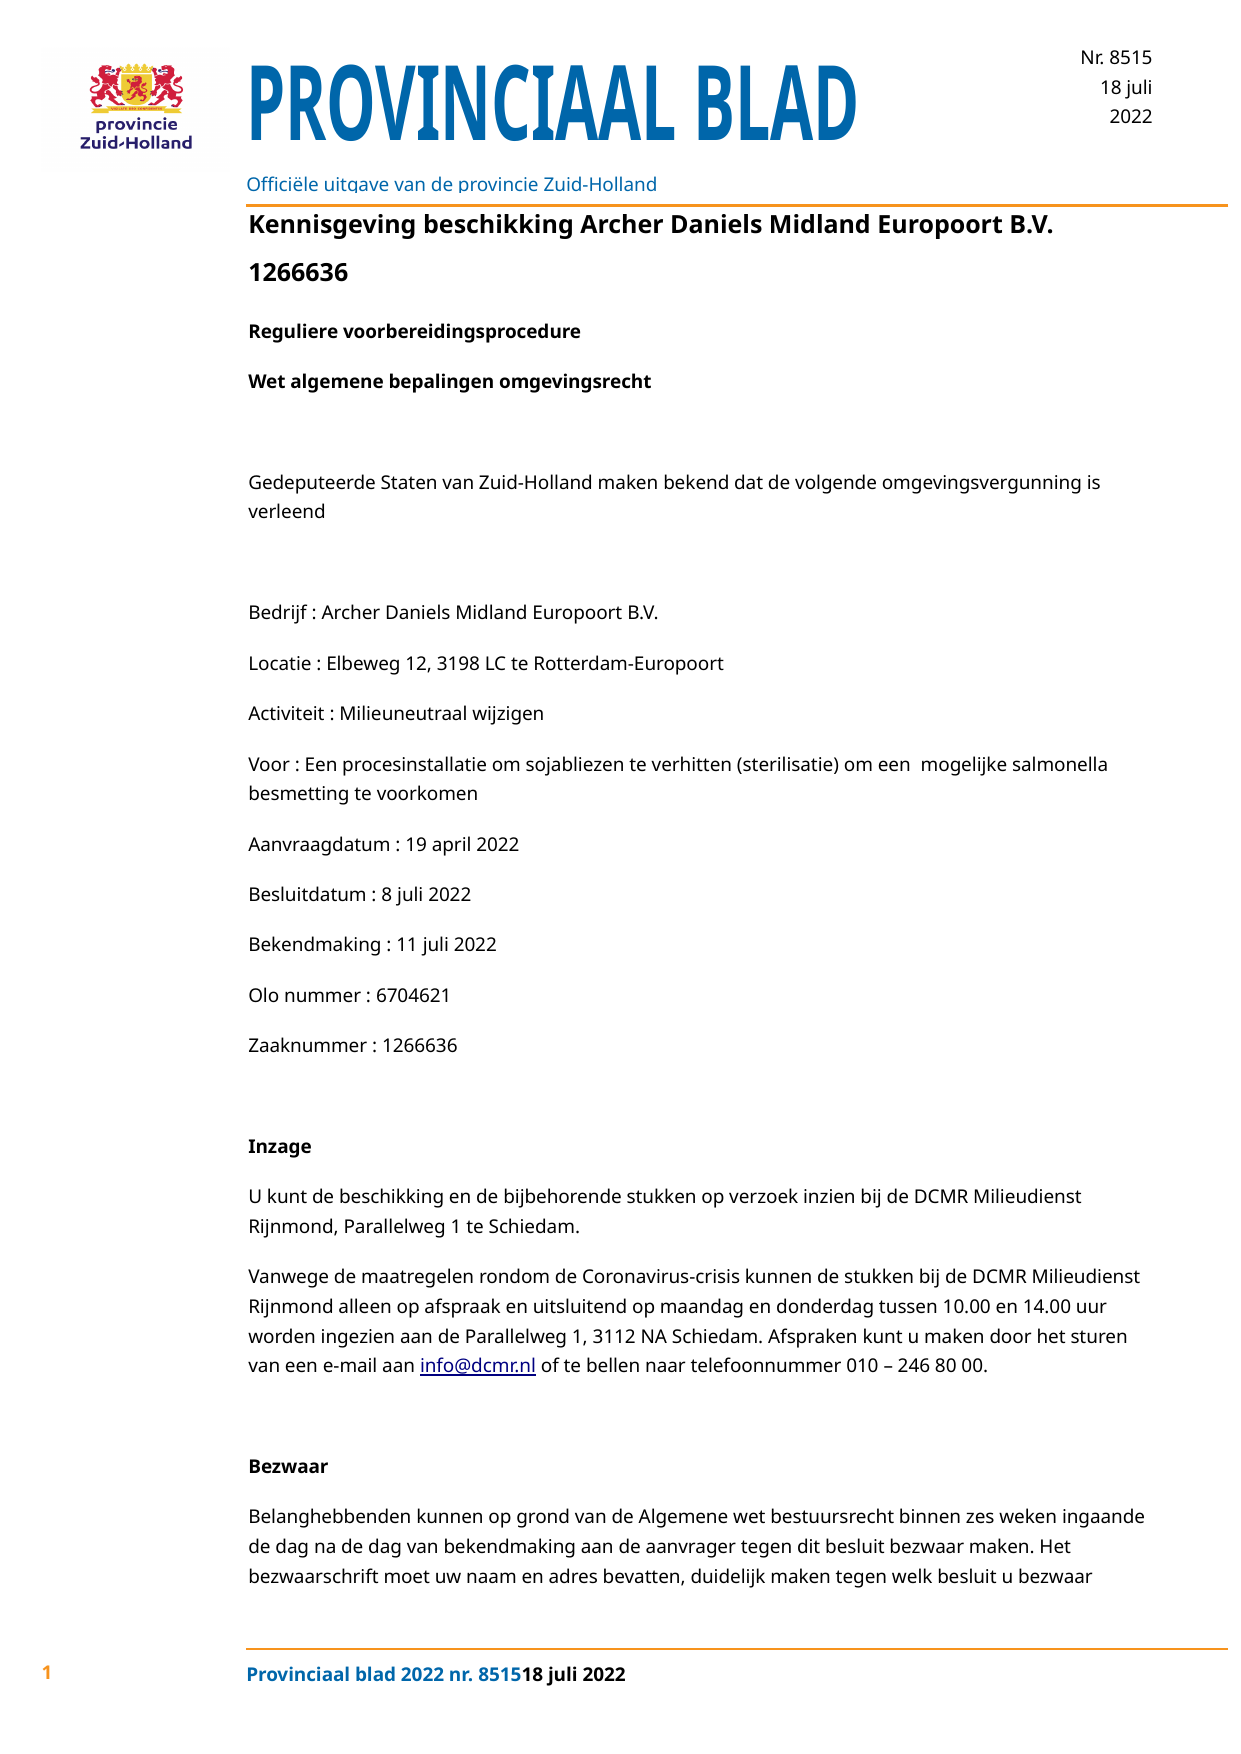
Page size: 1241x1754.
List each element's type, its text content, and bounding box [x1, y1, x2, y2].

text Aanvraagdatum : 19 april 2022 [248, 831, 1152, 857]
text Bekendmaking : 11 juli 2022 [248, 932, 1152, 957]
text Bezwaar [248, 1453, 1152, 1479]
text Kennisgeving beschikking Archer Daniels Midland Europoort B.V. 1266636 [248, 207, 1152, 288]
text Voor : Een procesinstallatie om sojabliezen te verhitten (sterilisatie) om een mogelijke salmonella besmetting te voorkomen [248, 751, 1152, 806]
text Gedeputeerde Staten van Zuid-Holland maken bekend dat de volgende omgevingsvergunning is verleend [248, 469, 1152, 524]
text Wet algemene bepalingen omgevingsrecht [248, 368, 1152, 394]
text Vanwege de maatregelen rondom de Coronavirus-crisis kunnen de stukken bij de DCMR Milieudienst Rijnmond alleen op afspraak en uitsluitend op maandag en donderdag tussen 10.00 en 14.00 uur worden ingezien aan de Parallelweg 1, 3112 NA Schiedam. Afspraken kunt u maken door het sturen van een e-mail aan info@dcmr.nl of te bellen naar telefoonnummer 010 – 246 80 00. [248, 1264, 1152, 1378]
text Besluitdatum : 8 juli 2022 [248, 881, 1152, 907]
text Olo nummer : 6704621 [248, 982, 1152, 1008]
text Reguliere voorbereidingsprocedure [248, 318, 1152, 344]
text U kunt de beschikking en de bijbehorende stukken op verzoek inzien bij de DCMR Milieudienst Rijnmond, Parallelweg 1 te Schiedam. [248, 1184, 1152, 1239]
text Zaaknummer : 1266636 [248, 1032, 1152, 1058]
text Locatie : Elbeweg 12, 3198 LC te Rotterdam-Europoort [248, 650, 1152, 676]
text Activiteit : Milieuneutraal wijzigen [248, 700, 1152, 726]
text Inzage [248, 1133, 1152, 1159]
text Belanghebbenden kunnen op grond van de Algemene wet bestuursrecht binnen zes weken ingaande de dag na de dag van bekendmaking aan de aanvrager tegen dit besluit bezwaar maken. Het bezwaarschrift moet uw naam en adres bevatten, duidelijk maken tegen welk besluit u bezwaar [248, 1504, 1152, 1589]
text Bedrijf : Archer Daniels Midland Europoort B.V. [248, 599, 1152, 625]
picture [41, 47, 231, 172]
